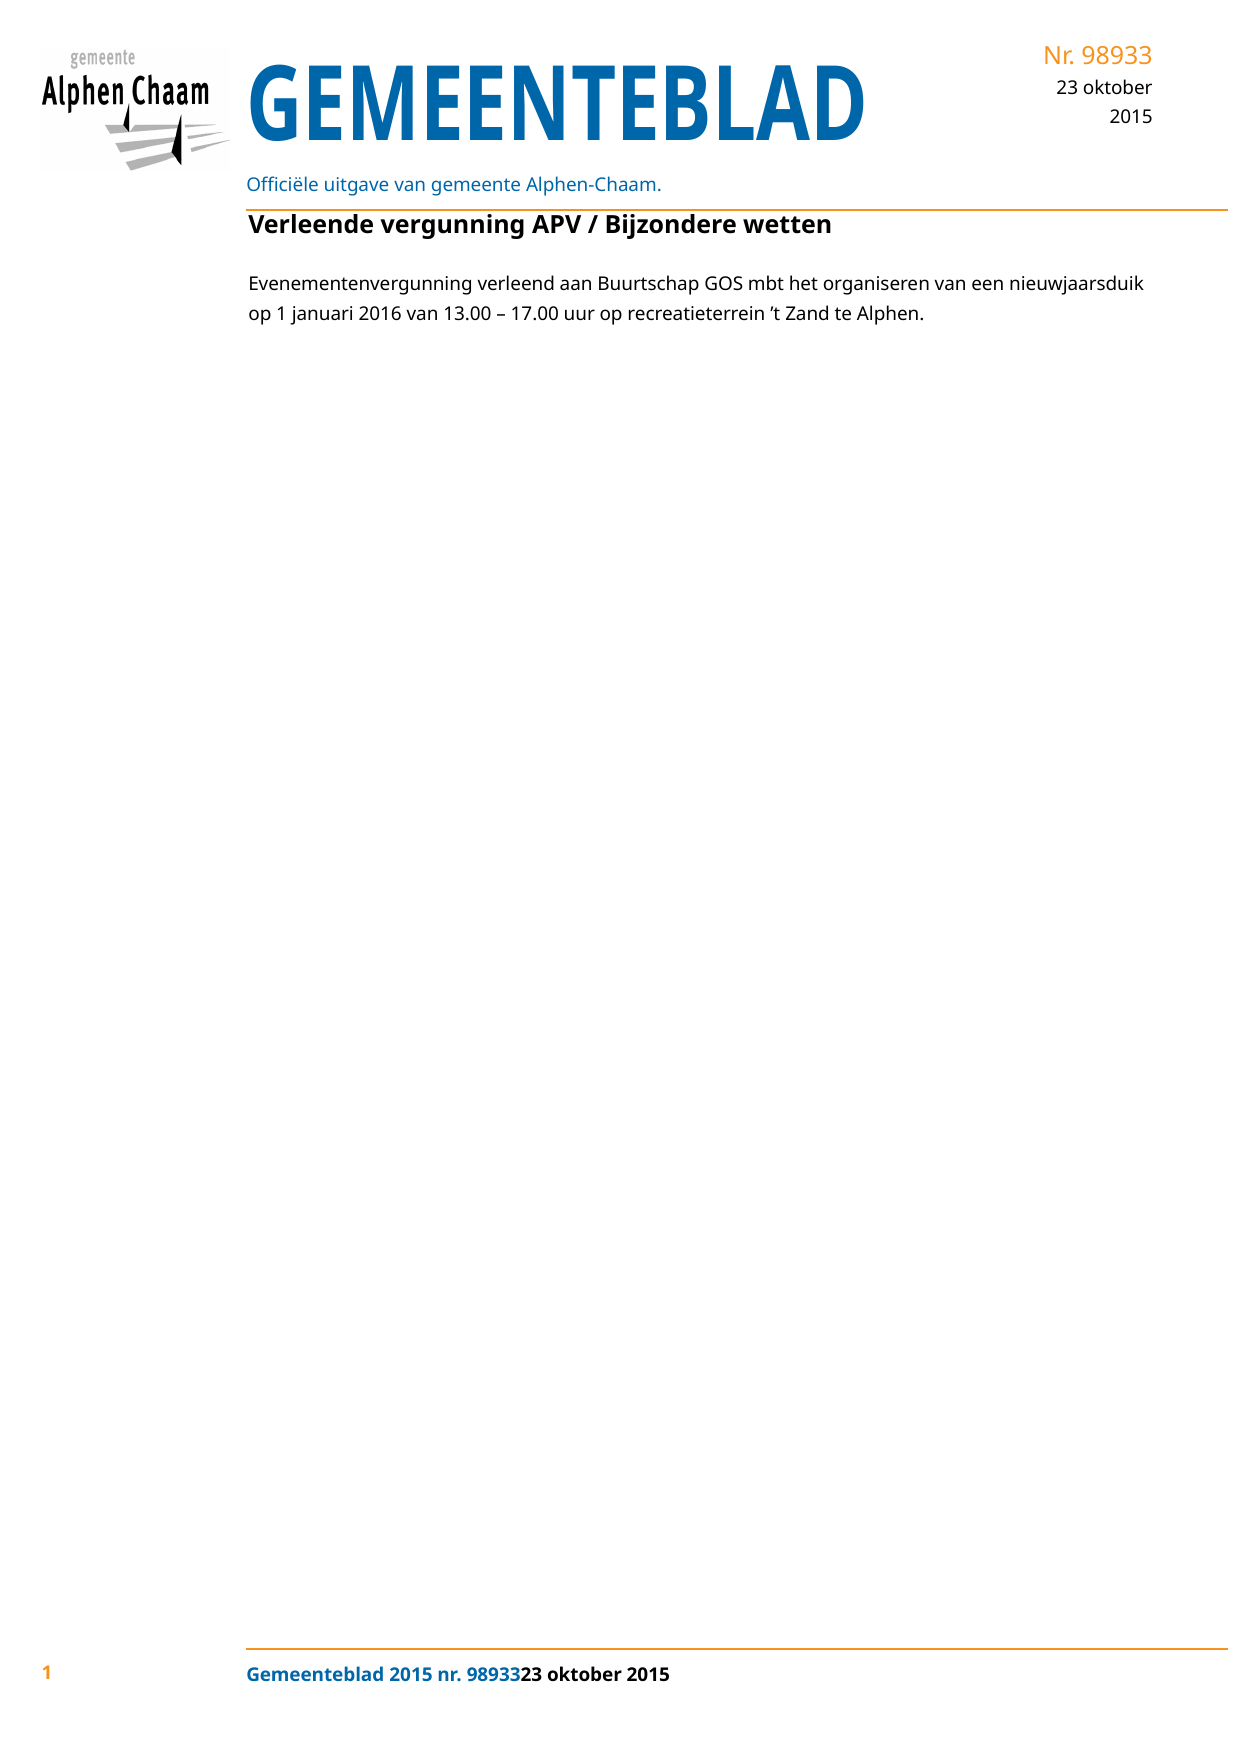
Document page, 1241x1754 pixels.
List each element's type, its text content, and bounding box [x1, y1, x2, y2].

picture [41, 47, 231, 172]
text Verleende vergunning APV / Bijzondere wetten [248, 211, 1152, 241]
text Evenementenvergunning verleend aan Buurtschap GOS mbt het organiseren van een nieuwjaarsduik op 1 januari 2016 van 13.00 – 17.00 uur op recreatieterrein ’t Zand te Alphen. [248, 270, 1152, 326]
